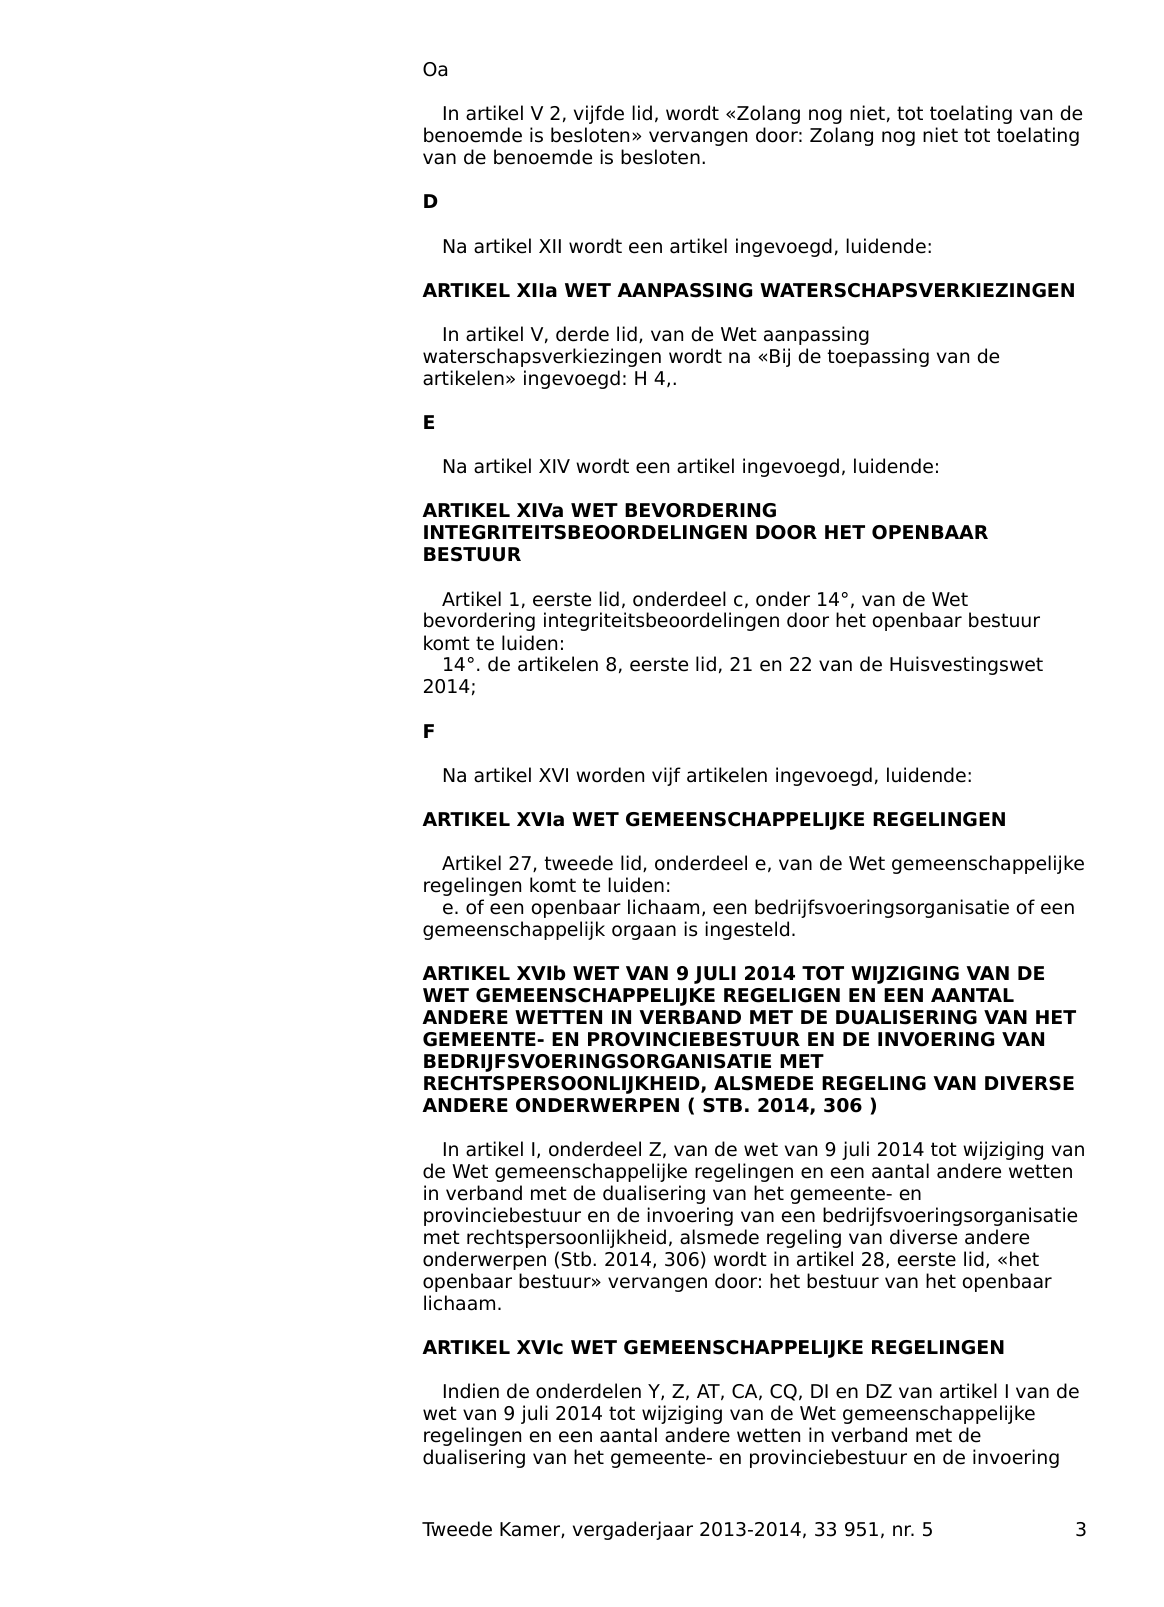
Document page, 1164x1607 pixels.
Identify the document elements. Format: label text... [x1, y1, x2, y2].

text Na artikel XVI worden vijf artikelen ingevoegd, luidende: [422, 765, 1087, 787]
subtitle ARTIKEL XIIa WET AANPASSING WATERSCHAPSVERKIEZINGEN [422, 280, 1087, 302]
text In artikel I, onderdeel Z, van de wet van 9 juli 2014 tot wijziging van de Wet gemeenschappelijke regelingen en een aantal andere wetten in verband met de dualisering van het gemeente- en provinciebestuur en de invoering van een bedrijfsvoeringsorganisatie met rechtspersoonlijkheid, alsmede regeling van diverse andere onderwerpen (Stb. 2014, 306) wordt in artikel 28, eerste lid, «het openbaar bestuur» vervangen door: het bestuur van het openbaar lichaam. [422, 1139, 1087, 1315]
text Indien de onderdelen Y, Z, AT, CA, CQ, DI en DZ van artikel I van de wet van 9 juli 2014 tot wijziging van de Wet gemeenschappelijke regelingen en een aantal andere wetten in verband met de dualisering van het gemeente- en provinciebestuur en de invoering [422, 1381, 1087, 1469]
text Na artikel XII wordt een artikel ingevoegd, luidende: [422, 236, 1087, 257]
subtitle ARTIKEL XVIa WET GEMEENSCHAPPELIJKE REGELINGEN [422, 809, 1087, 831]
subtitle ARTIKEL XVIc WET GEMEENSCHAPPELIJKE REGELINGEN [422, 1337, 1087, 1359]
subtitle ARTIKEL XVIb WET VAN 9 JULI 2014 TOT WIJZIGING VAN DE WET GEMEENSCHAPPELIJKE REGELIGEN EN EEN AANTAL ANDERE WETTEN IN VERBAND MET DE DUALISERING VAN HET GEMEENTE- EN PROVINCIEBESTUUR EN DE INVOERING VAN BEDRIJFSVOERINGSORGANISATIE MET RECHTSPERSOONLIJKHEID, ALSMEDE REGELING VAN DIVERSE ANDERE ONDERWERPEN ( STB. 2014, 306 ) [422, 963, 1087, 1117]
subtitle E [422, 412, 1087, 434]
subtitle F [422, 721, 1087, 742]
text Artikel 27, tweede lid, onderdeel e, van de Wet gemeenschappelijke regelingen komt te luiden: [422, 853, 1087, 897]
subtitle ARTIKEL XIVa WET BEVORDERING INTEGRITEITSBEOORDELINGEN DOOR HET OPENBAAR BESTUUR [422, 500, 1087, 566]
text 14°. de artikelen 8, eerste lid, 21 en 22 van de Huisvestingswet 2014; [422, 654, 1087, 698]
subtitle Oa [422, 59, 1087, 81]
text In artikel V 2, vijfde lid, wordt «Zolang nog niet, tot toelating van de benoemde is besloten» vervangen door: Zolang nog niet tot toelating van de benoemde is besloten. [422, 103, 1087, 169]
subtitle D [422, 191, 1087, 213]
text In artikel V, derde lid, van de Wet aanpassing waterschapsverkiezingen wordt na «Bij de toepassing van de artikelen» ingevoegd: H 4,. [422, 324, 1087, 390]
text e. of een openbaar lichaam, een bedrijfsvoeringsorganisatie of een gemeenschappelijk orgaan is ingesteld. [422, 897, 1087, 941]
text Artikel 1, eerste lid, onderdeel c, onder 14°, van de Wet bevordering integriteitsbeoordelingen door het openbaar bestuur komt te luiden: [422, 588, 1087, 654]
text Na artikel XIV wordt een artikel ingevoegd, luidende: [422, 456, 1087, 478]
